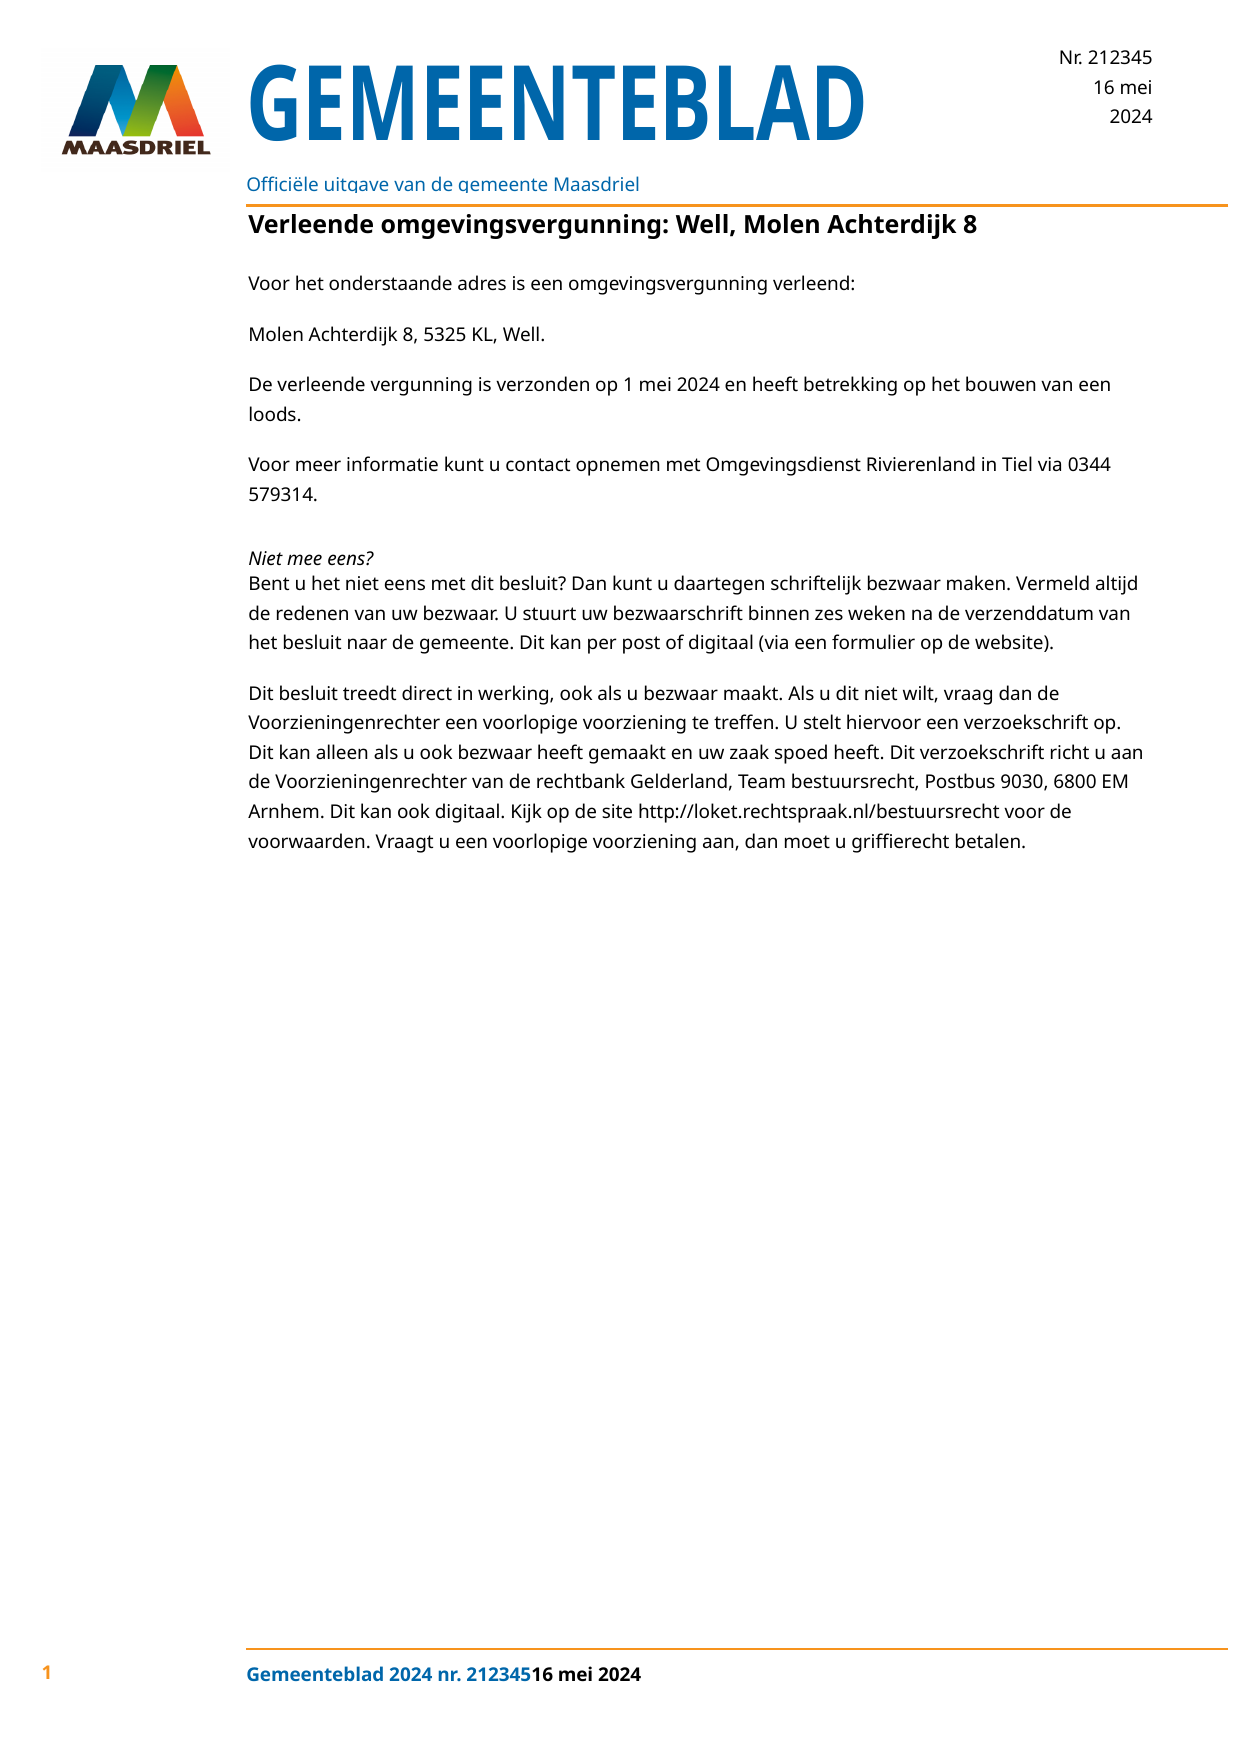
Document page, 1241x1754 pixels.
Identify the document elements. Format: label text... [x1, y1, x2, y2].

picture [41, 47, 231, 172]
text Voor het onderstaande adres is een omgevingsvergunning verleend: [248, 270, 1152, 296]
text Voor meer informatie kunt u contact opnemen met Omgevingsdienst Rivierenland in Tiel via 0344 579314. [248, 451, 1152, 506]
text Verleende omgevingsvergunning: Well, Molen Achterdijk 8 [248, 207, 1152, 241]
text Bent u het niet eens met dit besluit? Dan kunt u daartegen schriftelijk bezwaar maken. Vermeld altijd de redenen van uw bezwaar. U stuurt uw bezwaarschrift binnen zes weken na de verzenddatum van het besluit naar de gemeente. Dit kan per post of digitaal (via een formulier op de website). [248, 570, 1152, 655]
text Niet mee eens? [248, 545, 1152, 570]
text Molen Achterdijk 8, 5325 KL, Well. [248, 321, 1152, 346]
text De verleende vergunning is verzonden op 1 mei 2024 en heeft betrekking op het bouwen van een loods. [248, 371, 1152, 426]
text Dit besluit treedt direct in werking, ook als u bezwaar maakt. Als u dit niet wilt, vraag dan de Voorzieningenrechter een voorlopige voorziening te treffen. U stelt hiervoor een verzoekschrift op. Dit kan alleen als u ook bezwaar heeft gemaakt en uw zaak spoed heeft. Dit verzoekschrift richt u aan de Voorzieningenrechter van de rechtbank Gelderland, Team bestuursrecht, Postbus 9030, 6800 EM Arnhem. Dit kan ook digitaal. Kijk op de site http://loket.rechtspraak.nl/bestuursrecht voor de voorwaarden. Vraagt u een voorlopige voorziening aan, dan moet u griffierecht betalen. [248, 680, 1152, 854]
